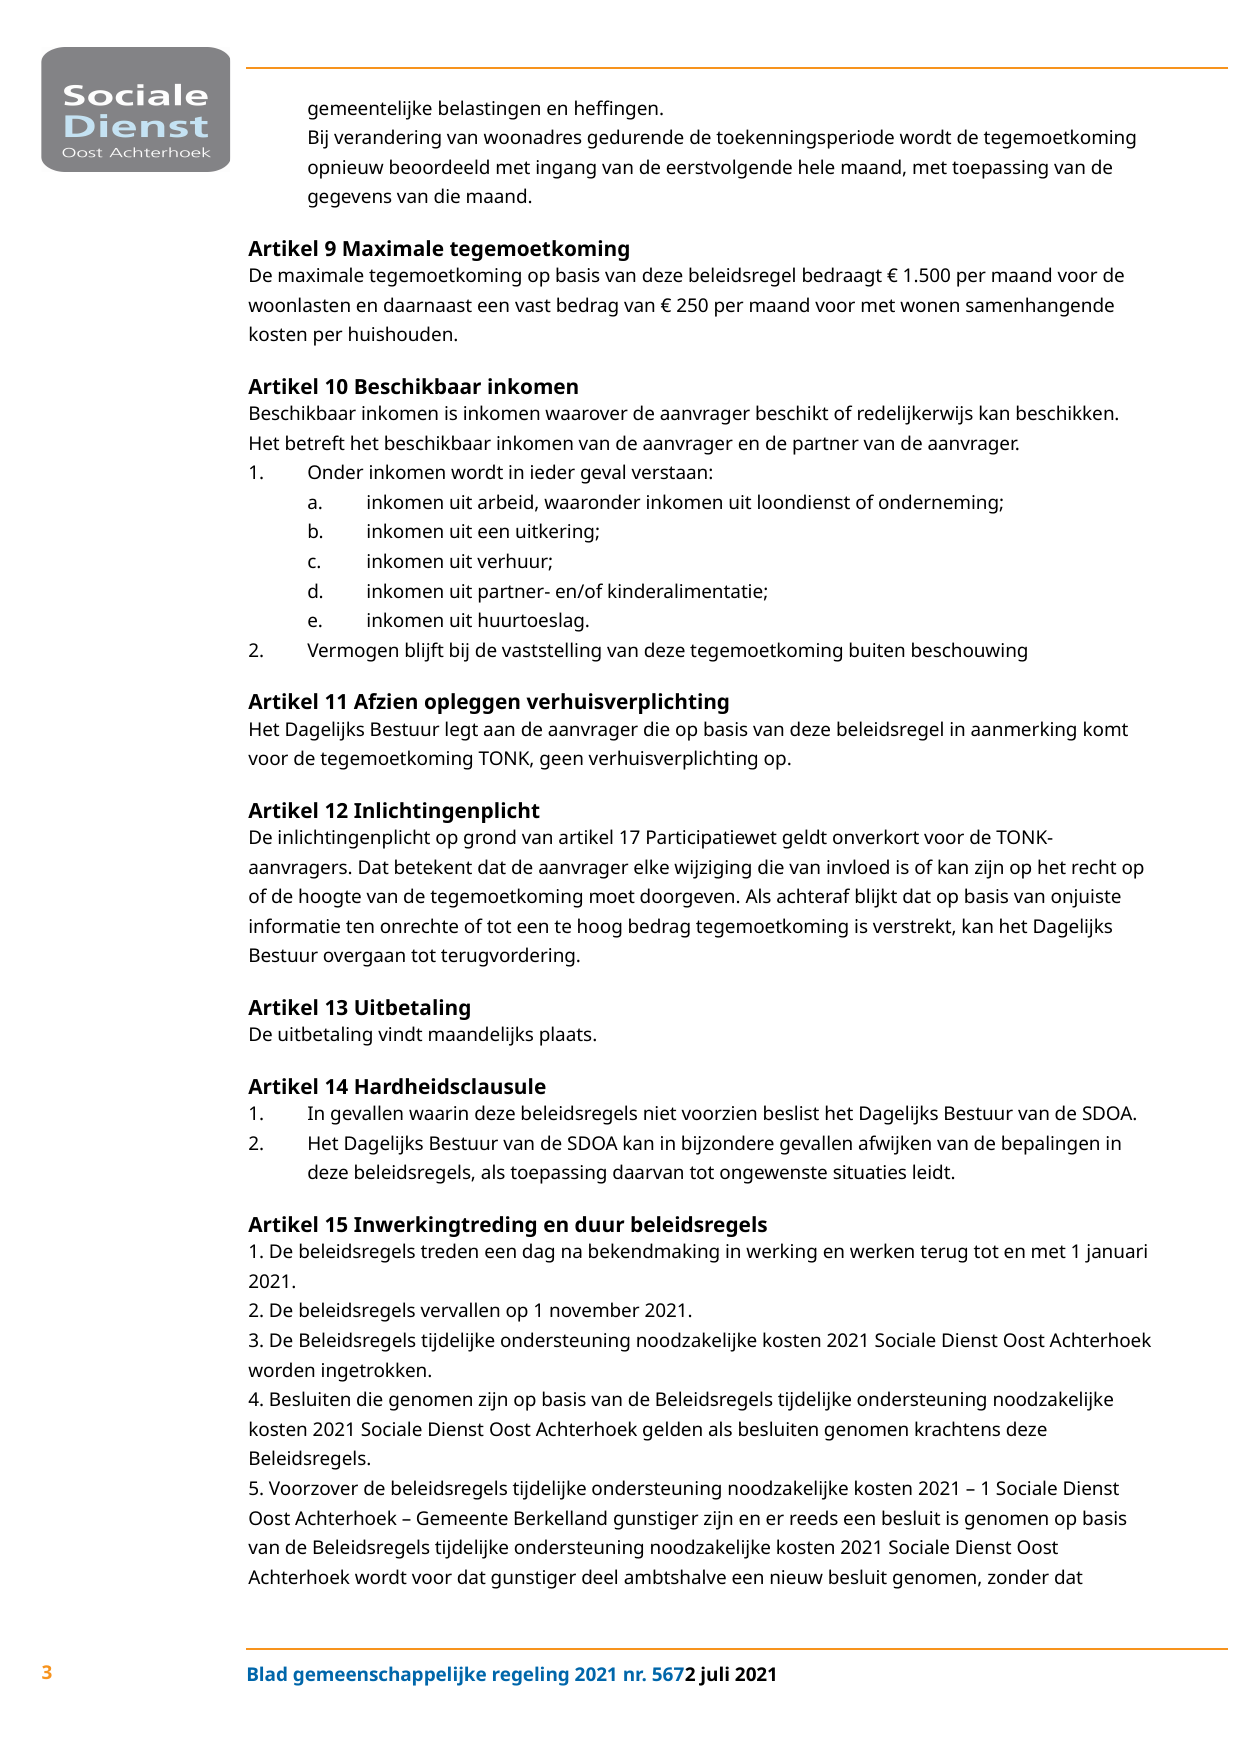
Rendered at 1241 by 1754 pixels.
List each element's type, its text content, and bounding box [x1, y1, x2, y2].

list inkomen uit huurtoeslag. [307, 607, 1152, 633]
text Artikel 10 Beschikbaar inkomen [248, 372, 1152, 400]
text 1. De beleidsregels treden een dag na bekendmaking in werking en werken terug tot en met 1 januari 2021. [248, 1238, 1152, 1294]
text De uitbetaling vindt maandelijks plaats. [248, 1022, 1152, 1047]
text Beschikbaar inkomen is inkomen waarover de aanvrager beschikt of redelijkerwijs kan beschikken. Het betreft het beschikbaar inkomen van de aanvrager en de partner van de aanvrager. [248, 400, 1152, 456]
list gemeentelijke belastingen en heffingen. [248, 95, 1152, 121]
list inkomen uit een uitkering; [307, 519, 1152, 544]
text 5. Voorzover de beleidsregels tijdelijke ondersteuning noodzakelijke kosten 2021 – 1 Sociale Dienst Oost Achterhoek – Gemeente Berkelland gunstiger zijn en er reeds een besluit is genomen op basis van de Beleidsregels tijdelijke ondersteuning noodzakelijke kosten 2021 Sociale Dienst Oost Achterhoek wordt voor dat gunstiger deel ambtshalve een nieuw besluit genomen, zonder dat [248, 1475, 1152, 1589]
list Het Dagelijks Bestuur van de SDOA kan in bijzondere gevallen afwijken van de bepalingen in deze beleidsregels, als toepassing daarvan tot ongewenste situaties leidt. [248, 1130, 1152, 1185]
list Bij verandering van woonadres gedurende de toekenningsperiode wordt de tegemoetkoming opnieuw beoordeeld met ingang van de eerstvolgende hele maand, met toepassing van de gegevens van die maand. [248, 124, 1152, 209]
text Artikel 13 Uitbetaling [248, 993, 1152, 1022]
list inkomen uit arbeid, waaronder inkomen uit loondienst of onderneming; [307, 489, 1152, 515]
text 2. De beleidsregels vervallen op 1 november 2021. [248, 1298, 1152, 1323]
list inkomen uit verhuur; [307, 548, 1152, 574]
list In gevallen waarin deze beleidsregels niet voorzien beslist het Dagelijks Bestuur van de SDOA. [248, 1100, 1152, 1126]
text De inlichtingenplicht op grond van artikel 17 Participatiewet geldt onverkort voor de TONK-aanvragers. Dat betekent dat de aanvrager elke wijziging die van invloed is of kan zijn op het recht op of de hoogte van de tegemoetkoming moet doorgeven. Als achteraf blijkt dat op basis van onjuiste informatie ten onrechte of tot een te hoog bedrag tegemoetkoming is verstrekt, kan het Dagelijks Bestuur overgaan tot terugvordering. [248, 824, 1152, 968]
text Artikel 9 Maximale tegemoetkoming [248, 234, 1152, 262]
text Artikel 12 Inlichtingenplicht [248, 796, 1152, 824]
text Artikel 14 Hardheidsclausule [248, 1072, 1152, 1100]
text Het Dagelijks Bestuur legt aan de aanvrager die op basis van deze beleidsregel in aanmerking komt voor de tegemoetkoming TONK, geen verhuisverplichting op. [248, 716, 1152, 771]
list inkomen uit partner- en/of kinderalimentatie; [307, 578, 1152, 604]
picture [41, 47, 231, 172]
text De maximale tegemoetkoming op basis van deze beleidsregel bedraagt € 1.500 per maand voor de woonlasten en daarnaast een vast bedrag van € 250 per maand voor met wonen samenhangende kosten per huishouden. [248, 262, 1152, 347]
text 4. Besluiten die genomen zijn op basis van de Beleidsregels tijdelijke ondersteuning noodzakelijke kosten 2021 Sociale Dienst Oost Achterhoek gelden als besluiten genomen krachtens deze Beleidsregels. [248, 1386, 1152, 1471]
text 3. De Beleidsregels tijdelijke ondersteuning noodzakelijke kosten 2021 Sociale Dienst Oost Achterhoek worden ingetrokken. [248, 1327, 1152, 1382]
text Artikel 15 Inwerkingtreding en duur beleidsregels [248, 1210, 1152, 1238]
text Artikel 11 Afzien opleggen verhuisverplichting [248, 687, 1152, 716]
list Onder inkomen wordt in ieder geval verstaan: [248, 459, 1152, 485]
list Vermogen blijft bij de vaststelling van deze tegemoetkoming buiten beschouwing [248, 637, 1152, 663]
